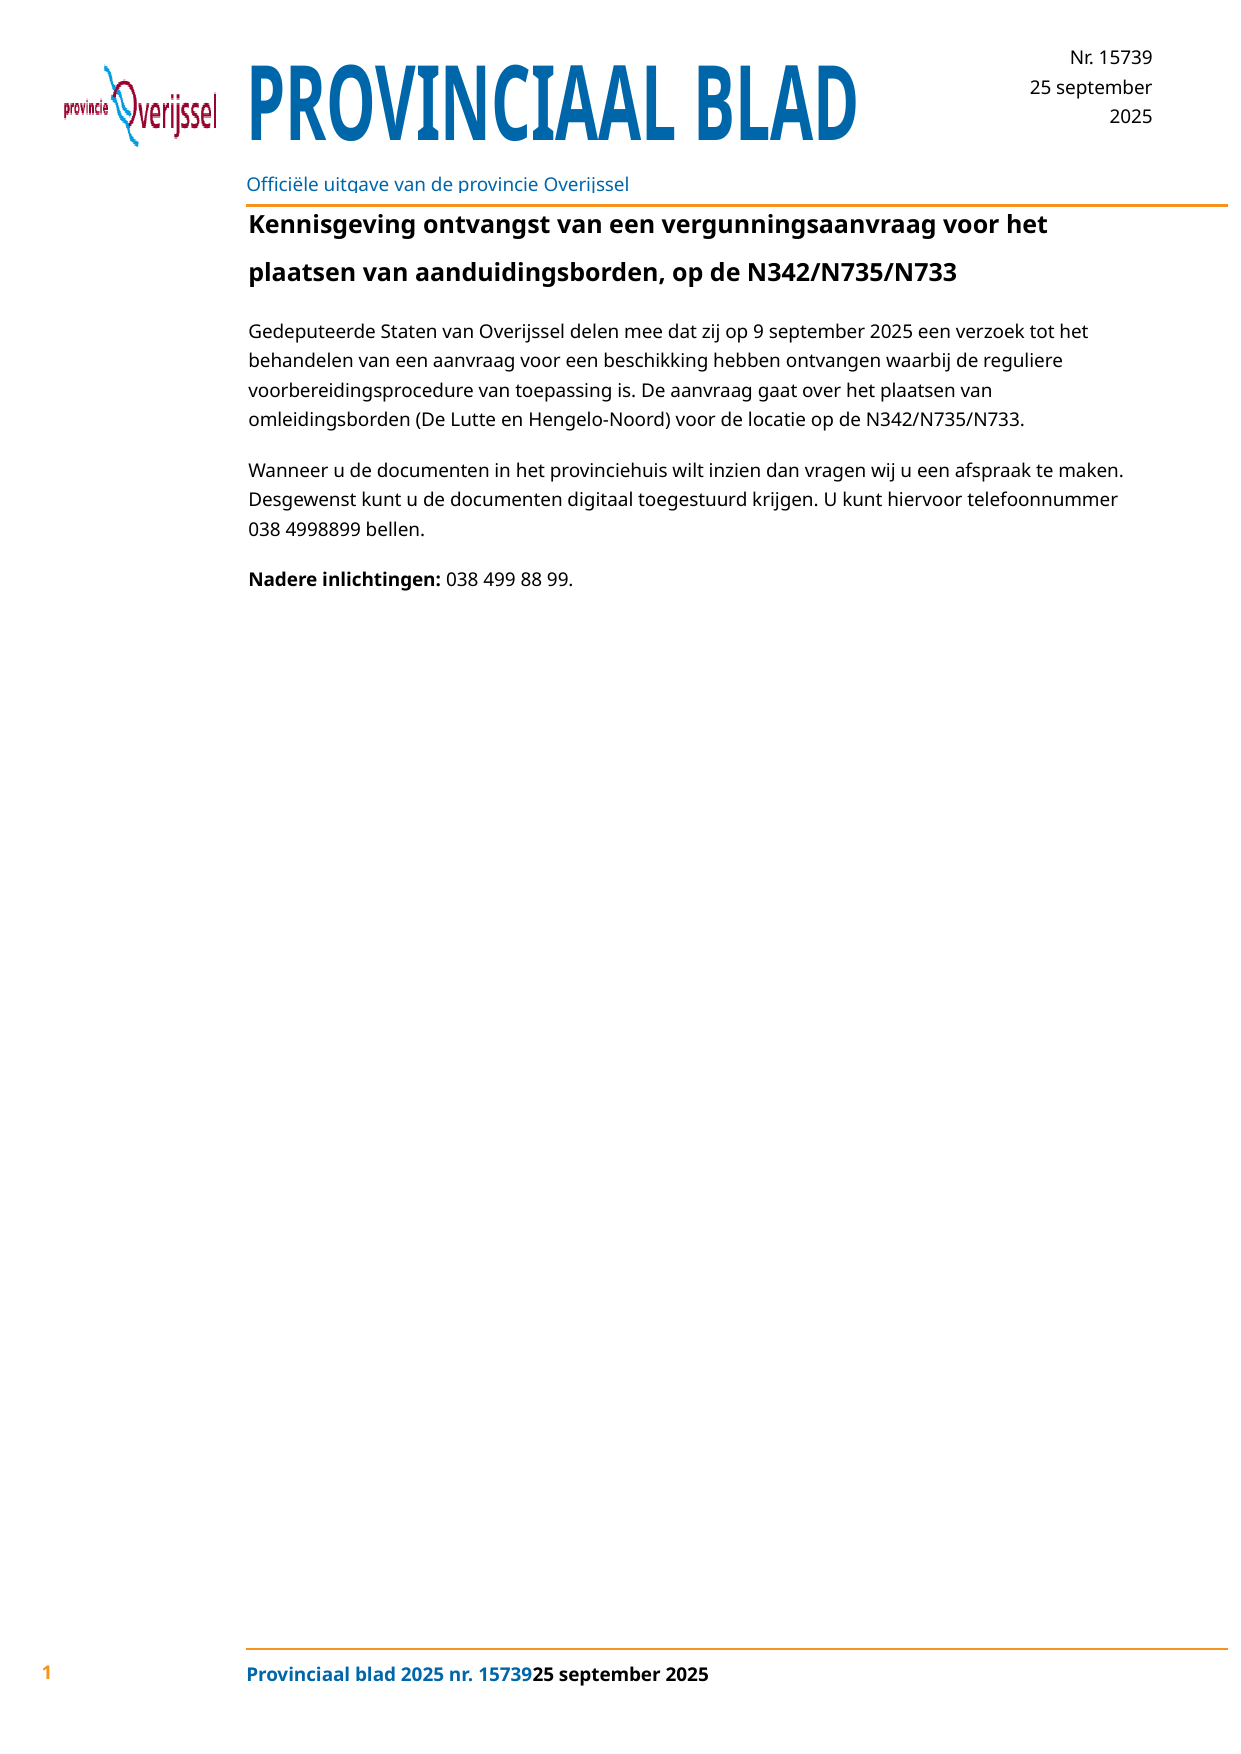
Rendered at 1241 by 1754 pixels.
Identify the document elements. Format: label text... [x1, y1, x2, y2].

text Wanneer u de documenten in het provinciehuis wilt inzien dan vragen wij u een afspraak te maken. Desgewenst kunt u de documenten digitaal toegestuurd krijgen. U kunt hiervoor telefoonnummer 038 4998899 bellen. [248, 457, 1152, 542]
picture [41, 47, 231, 172]
text Nadere inlichtingen: 038 499 88 99. [248, 567, 1152, 592]
text Kennisgeving ontvangst van een vergunningsaanvraag voor het plaatsen van aanduidingsborden, op de N342/N735/N733 [248, 207, 1152, 288]
text Gedeputeerde Staten van Overijssel delen mee dat zij op 9 september 2025 een verzoek tot het behandelen van een aanvraag voor een beschikking hebben ontvangen waarbij de reguliere voorbereidingsprocedure van toepassing is. De aanvraag gaat over het plaatsen van omleidingsborden (De Lutte en Hengelo-Noord) voor de locatie op de N342/N735/N733. [248, 318, 1152, 432]
